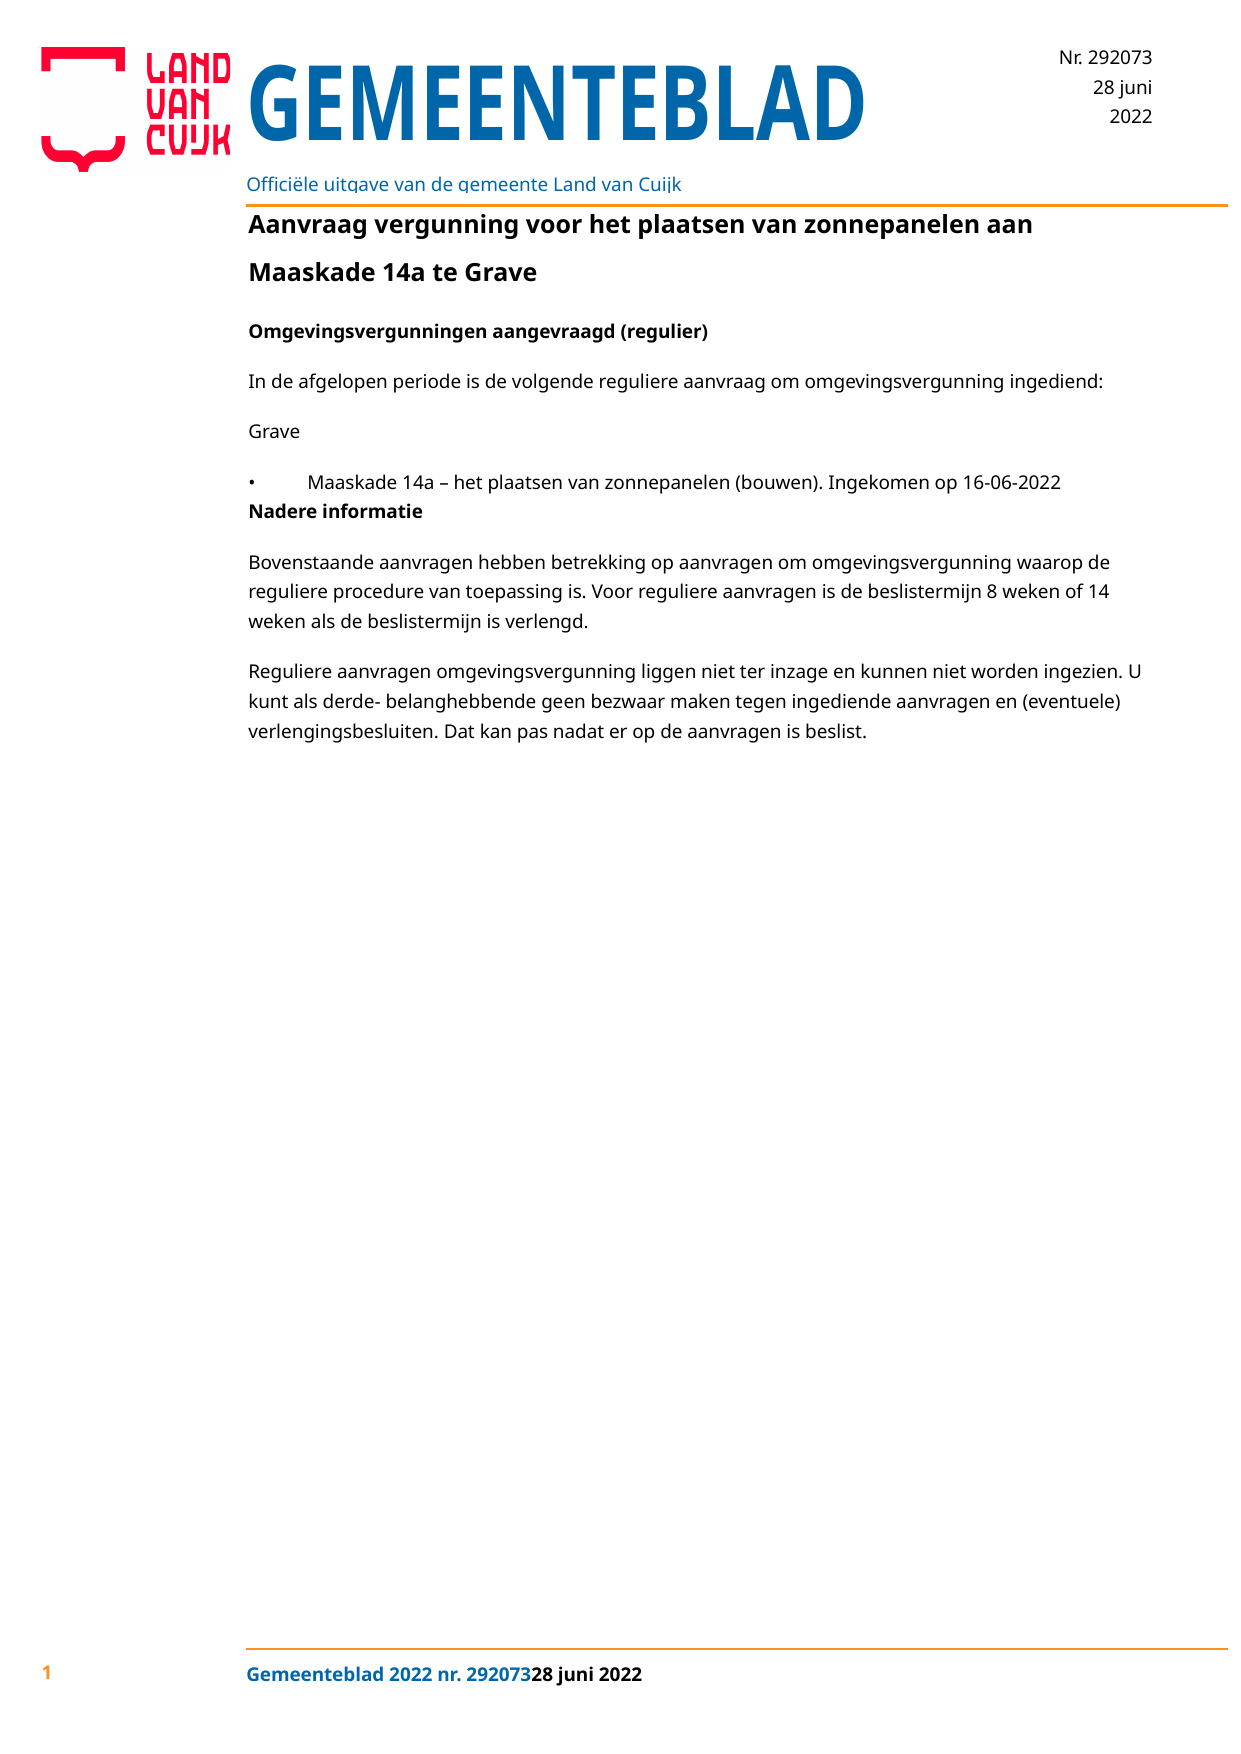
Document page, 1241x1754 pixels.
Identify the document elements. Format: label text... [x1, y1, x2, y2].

text Aanvraag vergunning voor het plaatsen van zonnepanelen aan Maaskade 14a te Grave [248, 207, 1152, 288]
list Maaskade 14a – het plaatsen van zonnepanelen (bouwen). Ingekomen op 16-06-2022 [248, 469, 1152, 495]
text Bovenstaande aanvragen hebben betrekking op aanvragen om omgevingsvergunning waarop de reguliere procedure van toepassing is. Voor reguliere aanvragen is de beslistermijn 8 weken of 14 weken als de beslistermijn is verlengd. [248, 549, 1152, 634]
text Reguliere aanvragen omgevingsvergunning liggen niet ter inzage en kunnen niet worden ingezien. U kunt als derde- belanghebbende geen bezwaar maken tegen ingediende aanvragen en (eventuele) verlengingsbesluiten. Dat kan pas nadat er op de aanvragen is beslist. [248, 659, 1152, 744]
text Grave [248, 419, 1152, 444]
text Omgevingsvergunningen aangevraagd (regulier) [248, 318, 1152, 344]
text In de afgelopen periode is de volgende reguliere aanvraag om omgevingsvergunning ingediend: [248, 368, 1152, 394]
text Nadere informatie [248, 499, 1152, 524]
picture [41, 47, 231, 172]
